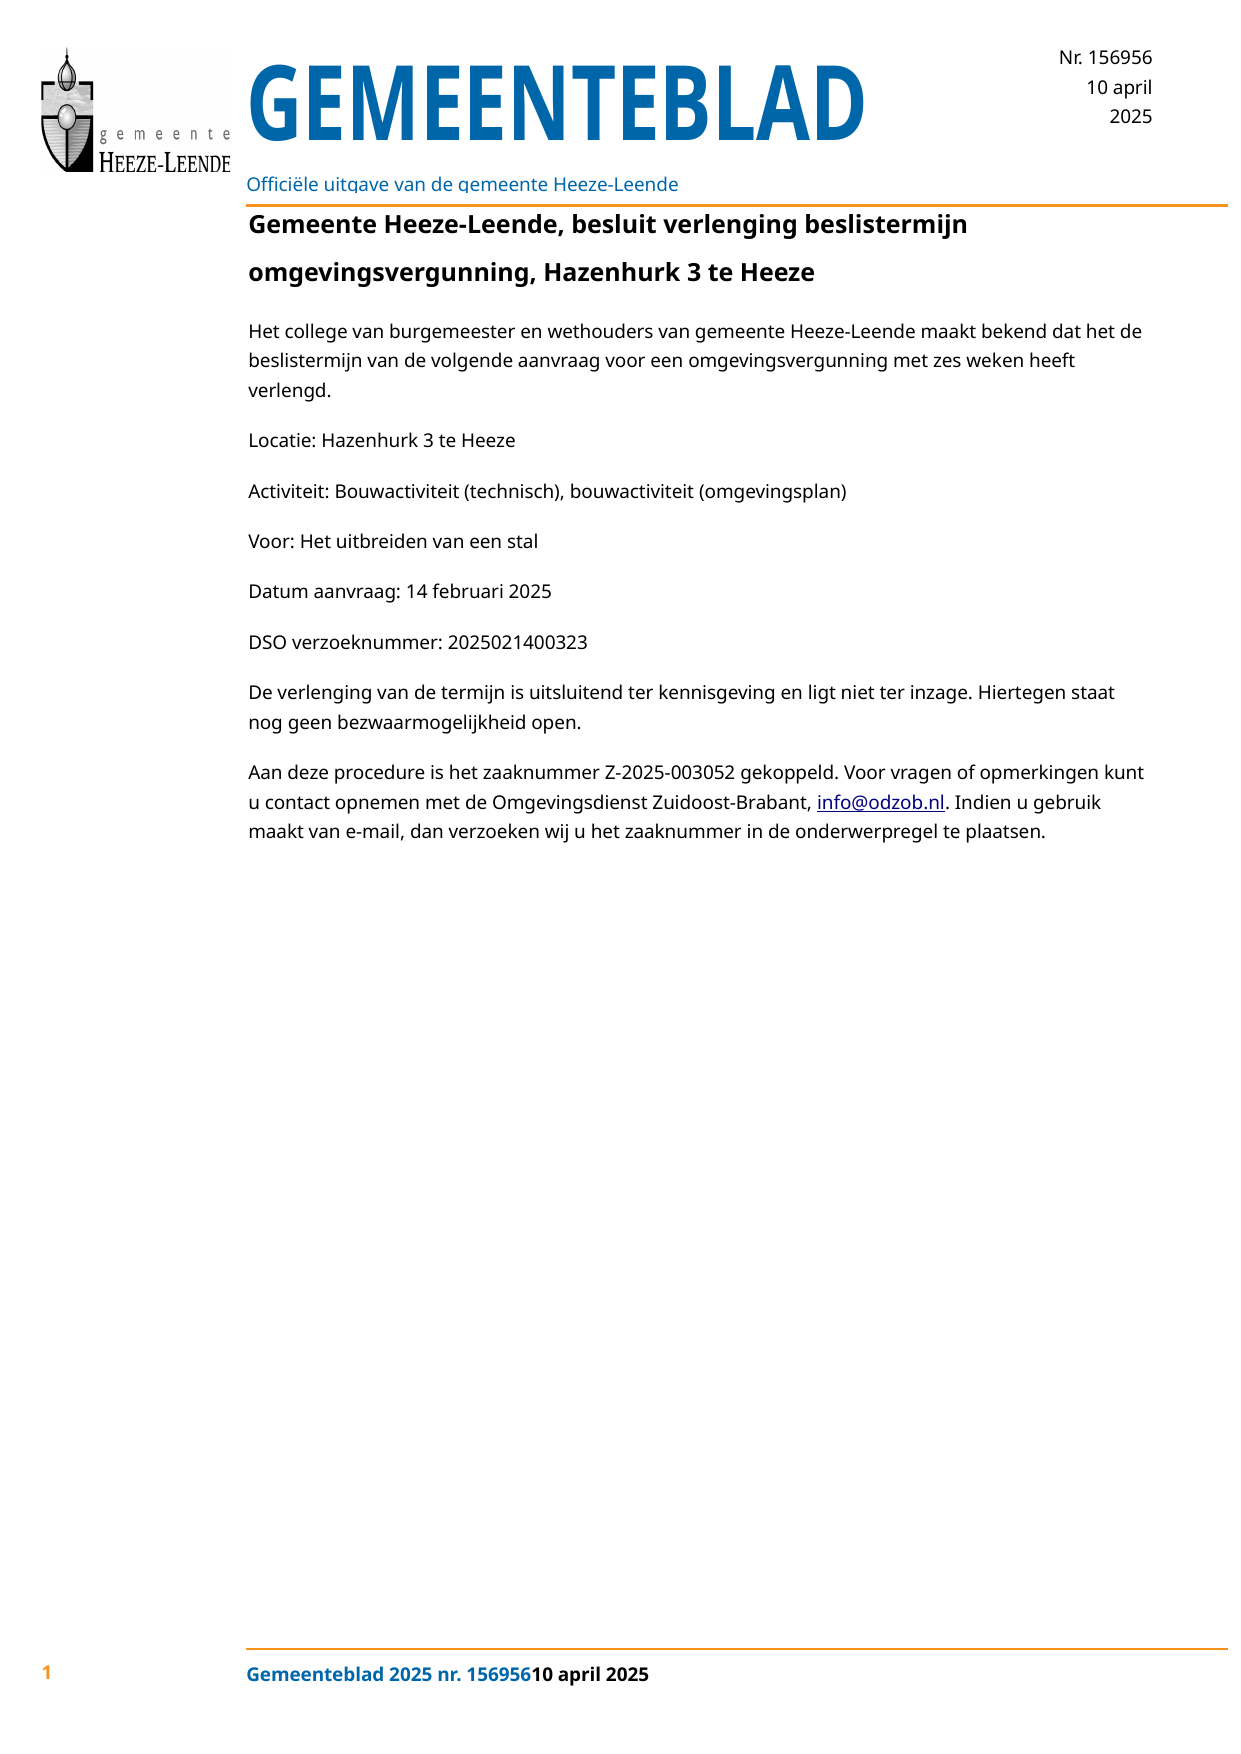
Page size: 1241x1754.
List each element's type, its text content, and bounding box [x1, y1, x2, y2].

text Gemeente Heeze-Leende, besluit verlenging beslistermijn omgevingsvergunning, Hazenhurk 3 te Heeze [248, 207, 1152, 288]
text Aan deze procedure is het zaaknummer Z-2025-003052 gekoppeld. Voor vragen of opmerkingen kunt u contact opnemen met de Omgevingsdienst Zuidoost-Brabant, info@odzob.nl. Indien u gebruik maakt van e-mail, dan verzoeken wij u het zaaknummer in de onderwerpregel te plaatsen. [248, 759, 1152, 844]
text Het college van burgemeester en wethouders van gemeente Heeze-Leende maakt bekend dat het de beslistermijn van de volgende aanvraag voor een omgevingsvergunning met zes weken heeft verlengd. [248, 318, 1152, 403]
text Locatie: Hazenhurk 3 te Heeze [248, 427, 1152, 453]
text De verlenging van de termijn is uitsluitend ter kennisgeving en ligt niet ter inzage. Hiertegen staat nog geen bezwaarmogelijkheid open. [248, 679, 1152, 735]
text Datum aanvraag: 14 februari 2025 [248, 579, 1152, 604]
text Activiteit: Bouwactiviteit (technisch), bouwactiviteit (omgevingsplan) [248, 478, 1152, 504]
picture [41, 47, 231, 172]
text DSO verzoeknummer: 2025021400323 [248, 629, 1152, 655]
text Voor: Het uitbreiden van een stal [248, 528, 1152, 554]
